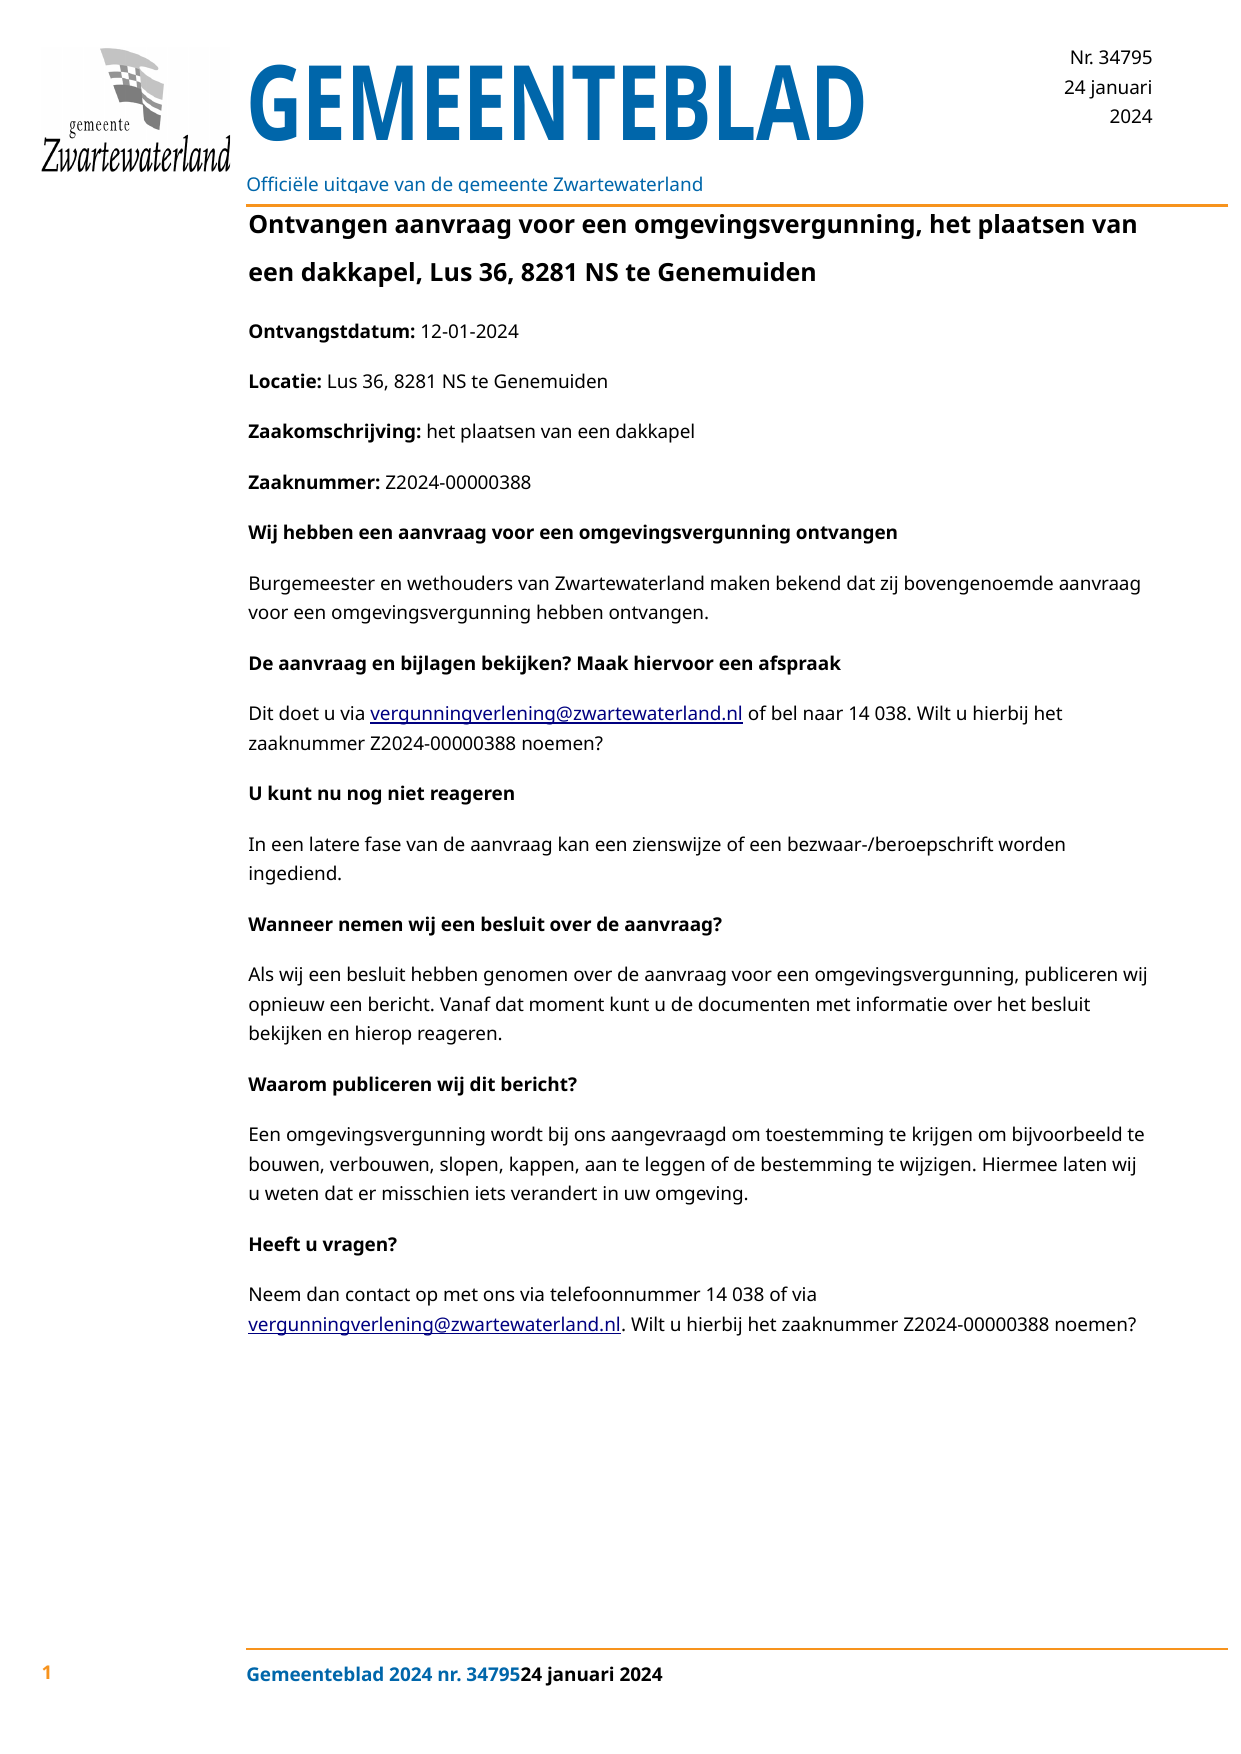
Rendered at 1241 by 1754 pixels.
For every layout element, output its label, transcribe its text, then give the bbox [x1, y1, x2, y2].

text Als wij een besluit hebben genomen over de aanvraag voor een omgevingsvergunning, publiceren wij opnieuw een bericht. Vanaf dat moment kunt u de documenten met informatie over het besluit bekijken en hierop reageren. [248, 961, 1152, 1046]
text Dit doet u via vergunningverlening@zwartewaterland.nl of bel naar 14 038. Wilt u hierbij het zaaknummer Z2024-00000388 noemen? [248, 700, 1152, 756]
text Wanneer nemen wij een besluit over de aanvraag? [248, 911, 1152, 937]
text Waarom publiceren wij dit bericht? [248, 1071, 1152, 1097]
text Zaaknummer: Z2024-00000388 [248, 469, 1152, 495]
text De aanvraag en bijlagen bekijken? Maak hiervoor een afspraak [248, 650, 1152, 676]
text Zaakomschrijving: het plaatsen van een dakkapel [248, 419, 1152, 444]
text Ontvangen aanvraag voor een omgevingsvergunning, het plaatsen van een dakkapel, Lus 36, 8281 NS te Genemuiden [248, 207, 1152, 288]
picture [41, 47, 231, 172]
text Neem dan contact op met ons via telefoonnummer 14 038 of via vergunningverlening@zwartewaterland.nl. Wilt u hierbij het zaaknummer Z2024-00000388 noemen? [248, 1281, 1152, 1337]
text Locatie: Lus 36, 8281 NS te Genemuiden [248, 368, 1152, 394]
text Ontvangstdatum: 12-01-2024 [248, 318, 1152, 344]
text In een latere fase van de aanvraag kan een zienswijze of een bezwaar-/beroepschrift worden ingediend. [248, 831, 1152, 886]
text U kunt nu nog niet reageren [248, 780, 1152, 806]
text Burgemeester en wethouders van Zwartewaterland maken bekend dat zij bovengenoemde aanvraag voor een omgevingsvergunning hebben ontvangen. [248, 570, 1152, 625]
text Heeft u vragen? [248, 1231, 1152, 1257]
text Een omgevingsvergunning wordt bij ons aangevraagd om toestemming te krijgen om bijvoorbeeld te bouwen, verbouwen, slopen, kappen, aan te leggen of de bestemming te wijzigen. Hiermee laten wij u weten dat er misschien iets verandert in uw omgeving. [248, 1121, 1152, 1206]
text Wij hebben een aanvraag voor een omgevingsvergunning ontvangen [248, 519, 1152, 545]
